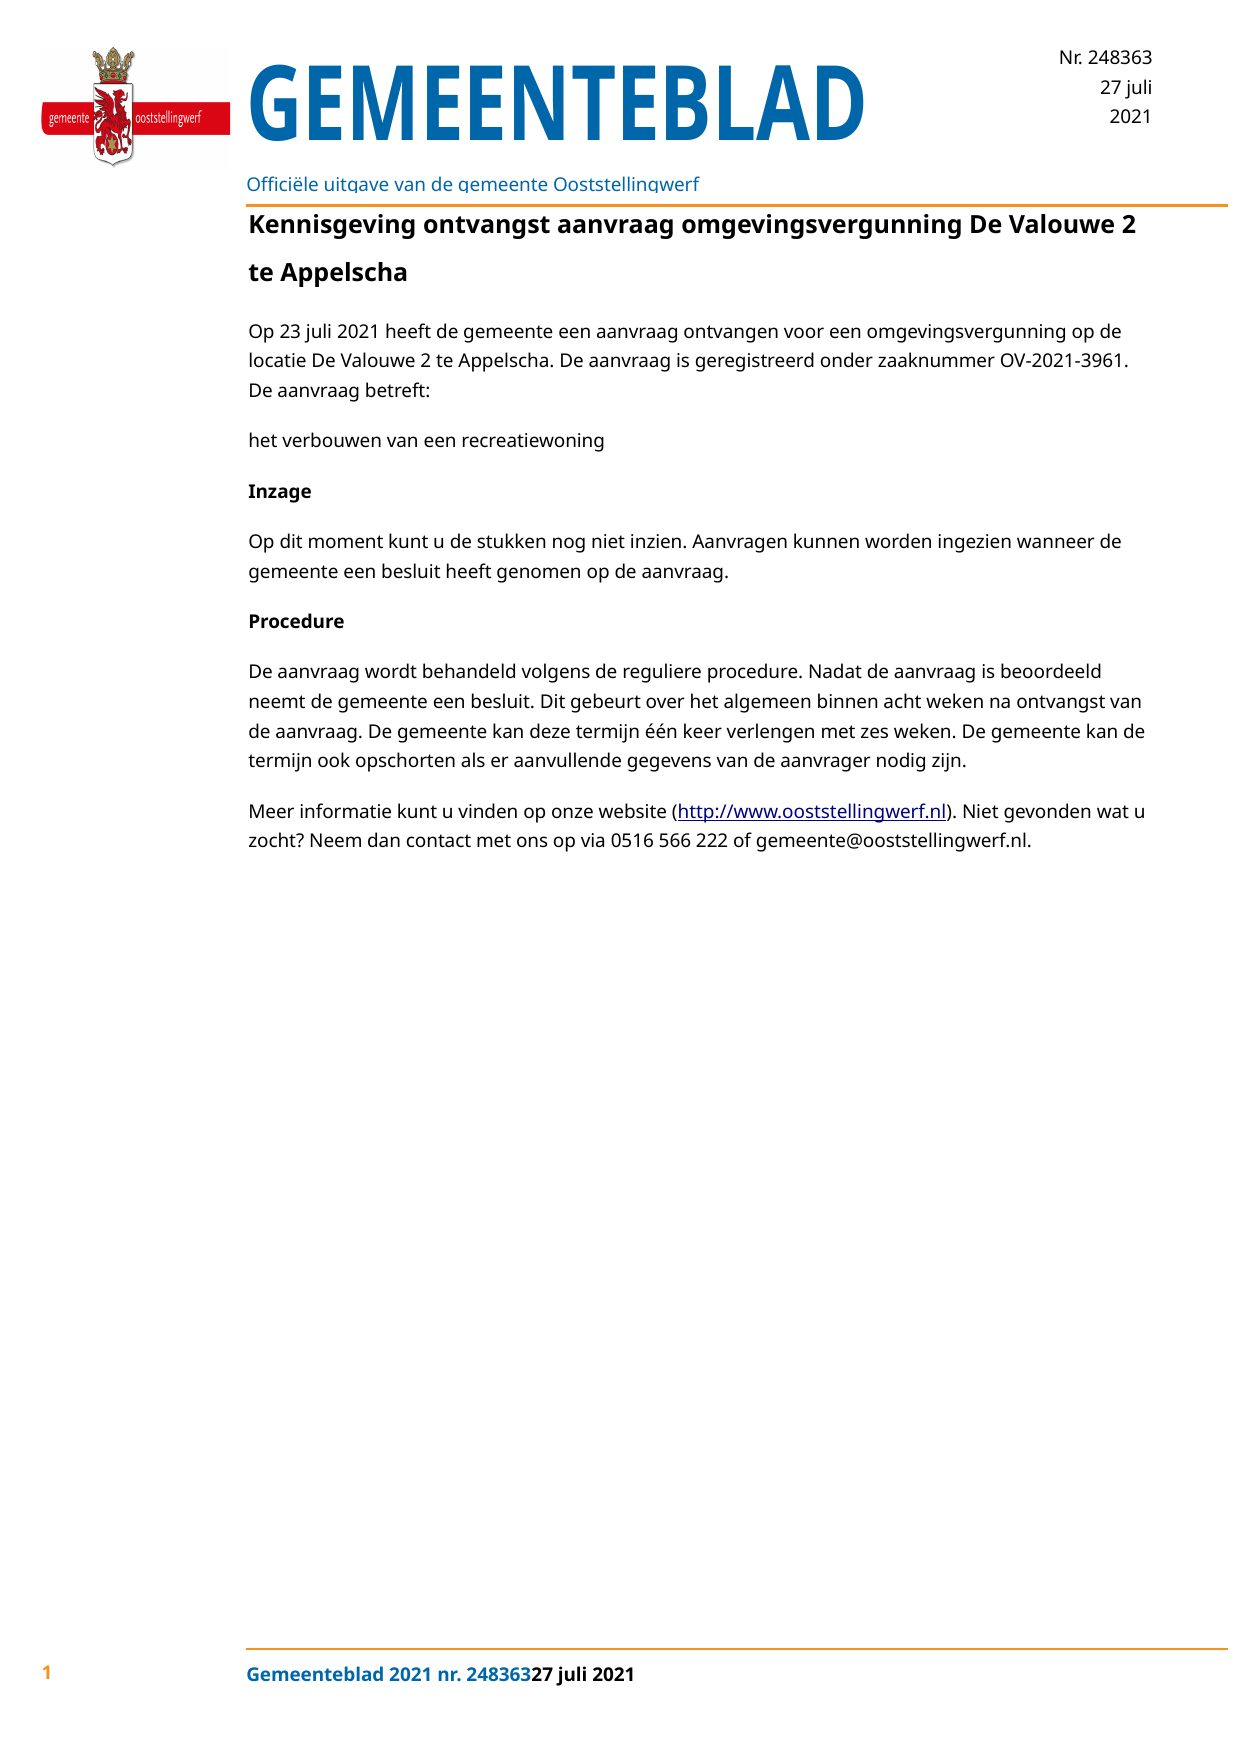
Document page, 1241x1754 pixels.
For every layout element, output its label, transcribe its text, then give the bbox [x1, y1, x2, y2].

text Kennisgeving ontvangst aanvraag omgevingsvergunning De Valouwe 2 te Appelscha [248, 207, 1152, 288]
text Op 23 juli 2021 heeft de gemeente een aanvraag ontvangen voor een omgevingsvergunning op de locatie De Valouwe 2 te Appelscha. De aanvraag is geregistreerd onder zaaknummer OV-2021-3961. De aanvraag betreft: [248, 318, 1152, 403]
text De aanvraag wordt behandeld volgens de reguliere procedure. Nadat de aanvraag is beoordeeld neemt de gemeente een besluit. Dit gebeurt over het algemeen binnen acht weken na ontvangst van de aanvraag. De gemeente kan deze termijn één keer verlengen met zes weken. De gemeente kan de termijn ook opschorten als er aanvullende gegevens van de aanvrager nodig zijn. [248, 659, 1152, 773]
text Procedure [248, 608, 1152, 634]
text het verbouwen van een recreatiewoning [248, 427, 1152, 453]
picture [41, 47, 231, 172]
text Meer informatie kunt u vinden op onze website (http://www.ooststellingwerf.nl). Niet gevonden wat u zocht? Neem dan contact met ons op via 0516 566 222 of gemeente@ooststellingwerf.nl. [248, 798, 1152, 853]
text Op dit moment kunt u de stukken nog niet inzien. Aanvragen kunnen worden ingezien wanneer de gemeente een besluit heeft genomen op de aanvraag. [248, 528, 1152, 584]
text Inzage [248, 478, 1152, 504]
